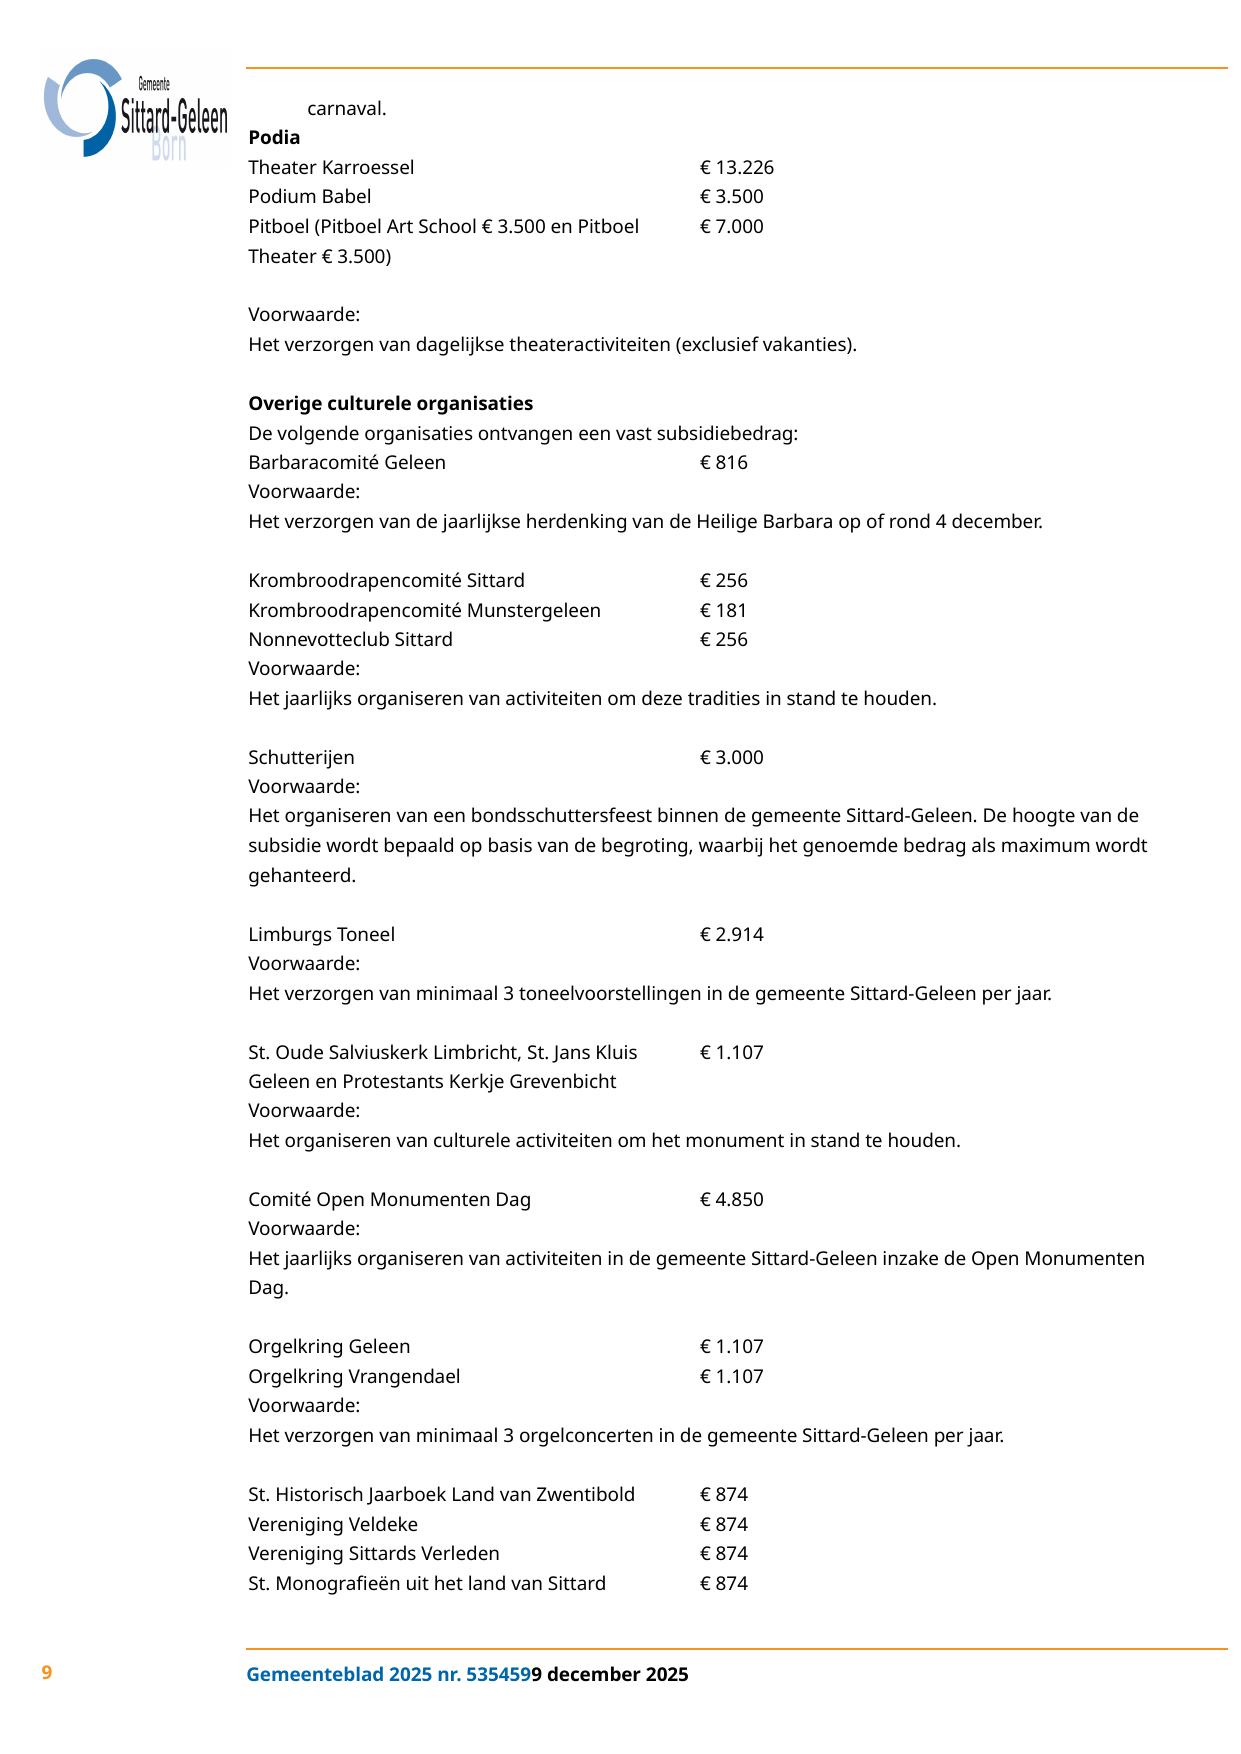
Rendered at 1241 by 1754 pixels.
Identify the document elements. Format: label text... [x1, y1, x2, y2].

text Het verzorgen van dagelijkse theateractiviteiten (exclusief vakanties). [248, 331, 1152, 357]
table_header St. Historisch Jaarboek Land van Zwentibold Vereniging Veldeke Vereniging Sittards Verleden St. Monografieën uit het land van Sittard [248, 1481, 700, 1596]
table_header € 874 € 874 € 874 € 874 [700, 1481, 1152, 1596]
text Voorwaarde: [248, 1215, 1152, 1241]
text Voorwaarde: [248, 773, 1152, 799]
table_header Orgelkring Geleen Orgelkring Vrangendael [248, 1334, 700, 1389]
table_header € 13.226 € 3.500 € 7.000 [700, 154, 1152, 268]
text Voorwaarde: [248, 301, 1152, 327]
text Het organiseren van een bondsschuttersfeest binnen de gemeente Sittard-Geleen. De hoogte van de subsidie wordt bepaald op basis van de begroting, waarbij het genoemde bedrag als maximum wordt gehanteerd. [248, 803, 1152, 888]
text Het verzorgen van minimaal 3 orgelconcerten in de gemeente Sittard-Geleen per jaar. [248, 1422, 1152, 1448]
list carnaval. [248, 95, 1152, 121]
text De volgende organisaties ontvangen een vast subsidiebedrag: [248, 420, 1152, 445]
table_header Limburgs Toneel [248, 921, 700, 947]
table_header Krombroodrapencomité Sittard Krombroodrapencomité Munstergeleen Nonnevotteclub Sittard [248, 567, 700, 652]
text Overige culturele organisaties [248, 390, 1152, 416]
table_header € 4.850 [700, 1186, 1152, 1212]
text Voorwaarde: [248, 1392, 1152, 1418]
table_header Theater Karroessel Podium Babel Pitboel (Pitboel Art School € 3.500 en Pitboel Theater € 3.500) [248, 154, 700, 268]
table_header Barbaracomité Geleen [248, 449, 700, 475]
text Het verzorgen van minimaal 3 toneelvoorstellingen in de gemeente Sittard-Geleen per jaar. [248, 980, 1152, 1005]
text Het jaarlijks organiseren van activiteiten in de gemeente Sittard-Geleen inzake de Open Monumenten Dag. [248, 1245, 1152, 1300]
table_header € 1.107 € 1.107 [700, 1334, 1152, 1389]
table_header € 1.107 [700, 1039, 1152, 1094]
text Voorwaarde: [248, 1097, 1152, 1123]
text Het organiseren van culturele activiteiten om het monument in stand te houden. [248, 1127, 1152, 1153]
text Voorwaarde: [248, 655, 1152, 681]
table_header St. Oude Salviuskerk Limbricht, St. Jans Kluis Geleen en Protestants Kerkje Grevenbicht [248, 1039, 700, 1094]
text Voorwaarde: [248, 478, 1152, 504]
table_header € 2.914 [700, 921, 1152, 947]
table_header € 256 € 181 € 256 [700, 567, 1152, 652]
text Het jaarlijks organiseren van activiteiten om deze tradities in stand te houden. [248, 685, 1152, 711]
picture [41, 47, 231, 172]
table_header € 816 [700, 449, 1152, 475]
text Voorwaarde: [248, 950, 1152, 976]
table_header Schutterijen [248, 744, 700, 770]
text Podia [248, 124, 1152, 150]
table_header Comité Open Monumenten Dag [248, 1186, 700, 1212]
table_header € 3.000 [700, 744, 1152, 770]
text Het verzorgen van de jaarlijkse herdenking van de Heilige Barbara op of rond 4 december. [248, 508, 1152, 534]
